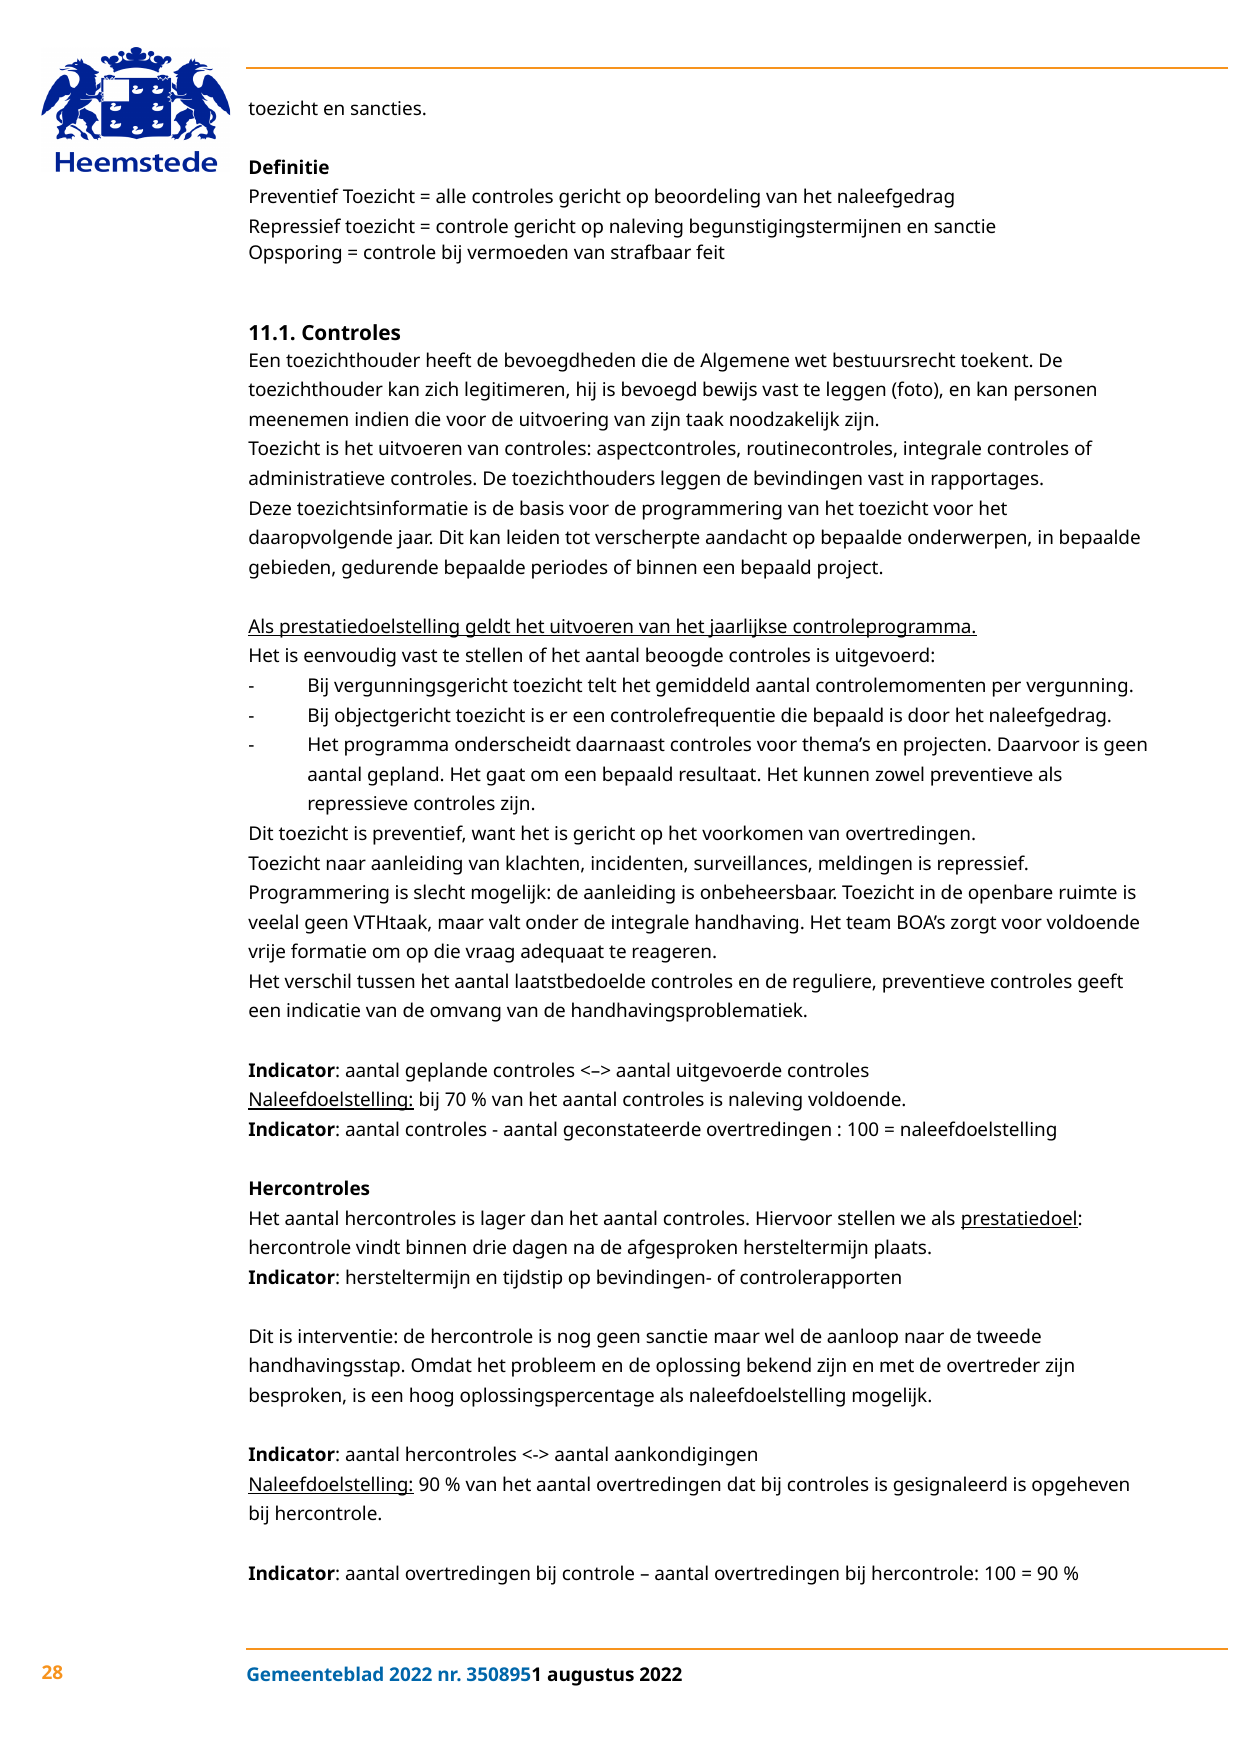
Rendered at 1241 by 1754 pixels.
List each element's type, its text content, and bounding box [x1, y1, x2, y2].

text Indicator: aantal overtredingen bij controle – aantal overtredingen bij hercontrole: 100 = 90 % [248, 1560, 1152, 1585]
text Naleefdoelstelling: 90 % van het aantal overtredingen dat bij controles is gesignaleerd is opgeheven bij hercontrole. [248, 1471, 1152, 1526]
text Definitie [248, 154, 1152, 180]
list Bij objectgericht toezicht is er een controlefrequentie die bepaald is door het naleefgedrag. [248, 702, 1152, 727]
text Indicator: hersteltermijn en tijdstip op bevindingen- of controlerapporten [248, 1264, 1152, 1289]
text Naleefdoelstelling: bij 70 % van het aantal controles is naleving voldoende. [248, 1086, 1152, 1112]
text Dit is interventie: de hercontrole is nog geen sanctie maar wel de aanloop naar de tweede handhavingsstap. Omdat het probleem en de oplossing bekend zijn en met de overtreder zijn besproken, is een hoog oplossingspercentage als naleefdoelstelling mogelijk. [248, 1323, 1152, 1408]
text toezicht en sancties. [248, 95, 1152, 121]
text Dit toezicht is preventief, want het is gericht op het voorkomen van overtredingen. [248, 820, 1152, 846]
text Hercontroles [248, 1175, 1152, 1201]
text 11.1. Controles [248, 318, 1152, 347]
text Een toezichthouder heeft de bevoegdheden die de Algemene wet bestuursrecht toekent. De toezichthouder kan zich legitimeren, hij is bevoegd bewijs vast te leggen (foto), en kan personen meenemen indien die voor de uitvoering van zijn taak noodzakelijk zijn. [248, 347, 1152, 432]
text Het aantal hercontroles is lager dan het aantal controles. Hiervoor stellen we als prestatiedoel: hercontrole vindt binnen drie dagen na de afgesproken hersteltermijn plaats. [248, 1205, 1152, 1260]
picture [41, 47, 231, 172]
text Indicator: aantal geplande controles <–> aantal uitgevoerde controles [248, 1057, 1152, 1082]
text Toezicht naar aanleiding van klachten, incidenten, surveillances, meldingen is repressief. Programmering is slecht mogelijk: de aanleiding is onbeheersbaar. Toezicht in de openbare ruimte is veelal geen VTHtaak, maar valt onder de integrale handhaving. Het team BOA’s zorgt voor voldoende vrije formatie om op die vraag adequaat te reageren. [248, 850, 1152, 964]
text Indicator: aantal controles - aantal geconstateerde overtredingen : 100 = naleefdoelstelling [248, 1116, 1152, 1142]
text Het verschil tussen het aantal laatstbedoelde controles en de reguliere, preventieve controles geeft een indicatie van de omvang van de handhavingsproblematiek. [248, 968, 1152, 1023]
list Bij vergunningsgericht toezicht telt het gemiddeld aantal controlemomenten per vergunning. [248, 672, 1152, 698]
text Toezicht is het uitvoeren van controles: aspectcontroles, routinecontroles, integrale controles of administratieve controles. De toezichthouders leggen de bevindingen vast in rapportages. [248, 436, 1152, 491]
list Het programma onderscheidt daarnaast controles voor thema’s en projecten. Daarvoor is geen aantal gepland. Het gaat om een bepaald resultaat. Het kunnen zowel preventieve als repressieve controles zijn. [248, 731, 1152, 816]
text Als prestatiedoelstelling geldt het uitvoeren van het jaarlijkse controleprogramma. [248, 613, 1152, 639]
table_cell Opsporing = controle bij vermoeden van strafbaar feit [248, 239, 1152, 265]
text Het is eenvoudig vast te stellen of het aantal beoogde controles is uitgevoerd: [248, 643, 1152, 668]
text Indicator: aantal hercontroles <-> aantal aankondigingen [248, 1441, 1152, 1467]
text Deze toezichtsinformatie is de basis voor de programmering van het toezicht voor het daaropvolgende jaar. Dit kan leiden tot verscherpte aandacht op bepaalde onderwerpen, in bepaalde gebieden, gedurende bepaalde periodes of binnen een bepaald project. [248, 495, 1152, 579]
table_header Preventief Toezicht = alle controles gericht op beoordeling van het naleefgedrag Repressief toezicht = controle gericht op naleving begunstigingstermijnen en sanctie [248, 184, 1152, 239]
